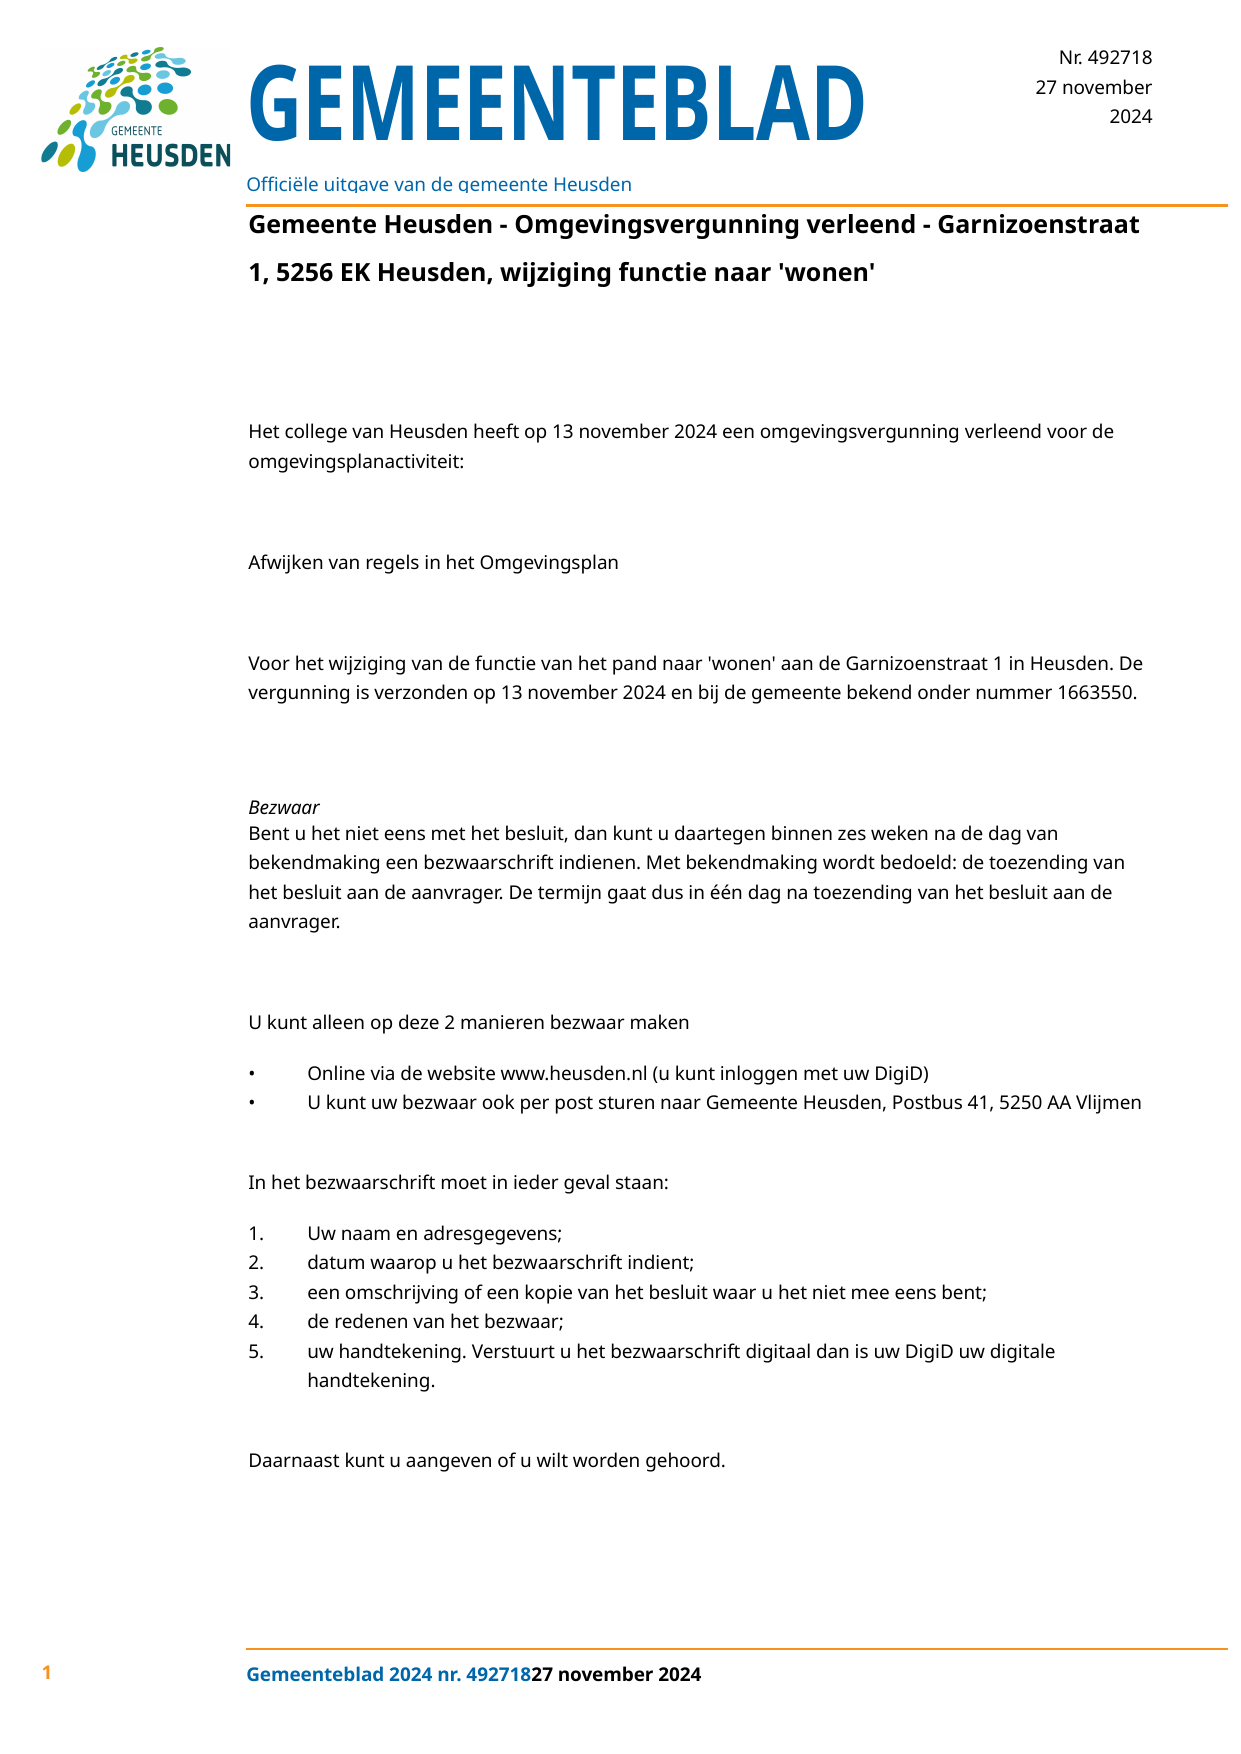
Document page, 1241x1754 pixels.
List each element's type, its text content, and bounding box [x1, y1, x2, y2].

text Bezwaar [248, 794, 1152, 820]
text Bent u het niet eens met het besluit, dan kunt u daartegen binnen zes weken na de dag van bekendmaking een bezwaarschrift indienen. Met bekendmaking wordt bedoeld: de toezending van het besluit aan de aanvrager. De termijn gaat dus in één dag na toezending van het besluit aan de aanvrager. [248, 820, 1152, 934]
text Daarnaast kunt u aangeven of u wilt worden gehoord. [248, 1448, 1152, 1473]
text Afwijken van regels in het Omgevingsplan [248, 549, 1152, 575]
list U kunt uw bezwaar ook per post sturen naar Gemeente Heusden, Postbus 41, 5250 AA Vlijmen [248, 1089, 1152, 1115]
text U kunt alleen op deze 2 manieren bezwaar maken [248, 1009, 1152, 1035]
list uw handtekening. Verstuurt u het bezwaarschrift digitaal dan is uw DigiD uw digitale handtekening. [248, 1338, 1152, 1393]
text Het college van Heusden heeft op 13 november 2024 een omgevingsvergunning verleend voor de omgevingsplanactiviteit: [248, 419, 1152, 474]
list datum waarop u het bezwaarschrift indient; [248, 1249, 1152, 1275]
list de redenen van het bezwaar; [248, 1308, 1152, 1334]
picture [41, 47, 231, 172]
list Uw naam en adresgegevens; [248, 1220, 1152, 1245]
list Online via de website www.heusden.nl (u kunt inloggen met uw DigiD) [248, 1060, 1152, 1085]
text In het bezwaarschrift moet in ieder geval staan: [248, 1169, 1152, 1195]
text Voor het wijziging van de functie van het pand naar 'wonen' aan de Garnizoenstraat 1 in Heusden. De vergunning is verzonden op 13 november 2024 en bij de gemeente bekend onder nummer 1663550. [248, 650, 1152, 705]
text Gemeente Heusden - Omgevingsvergunning verleend - Garnizoenstraat 1, 5256 EK Heusden, wijziging functie naar 'wonen' [248, 207, 1152, 288]
list een omschrijving of een kopie van het besluit waar u het niet mee eens bent; [248, 1279, 1152, 1304]
